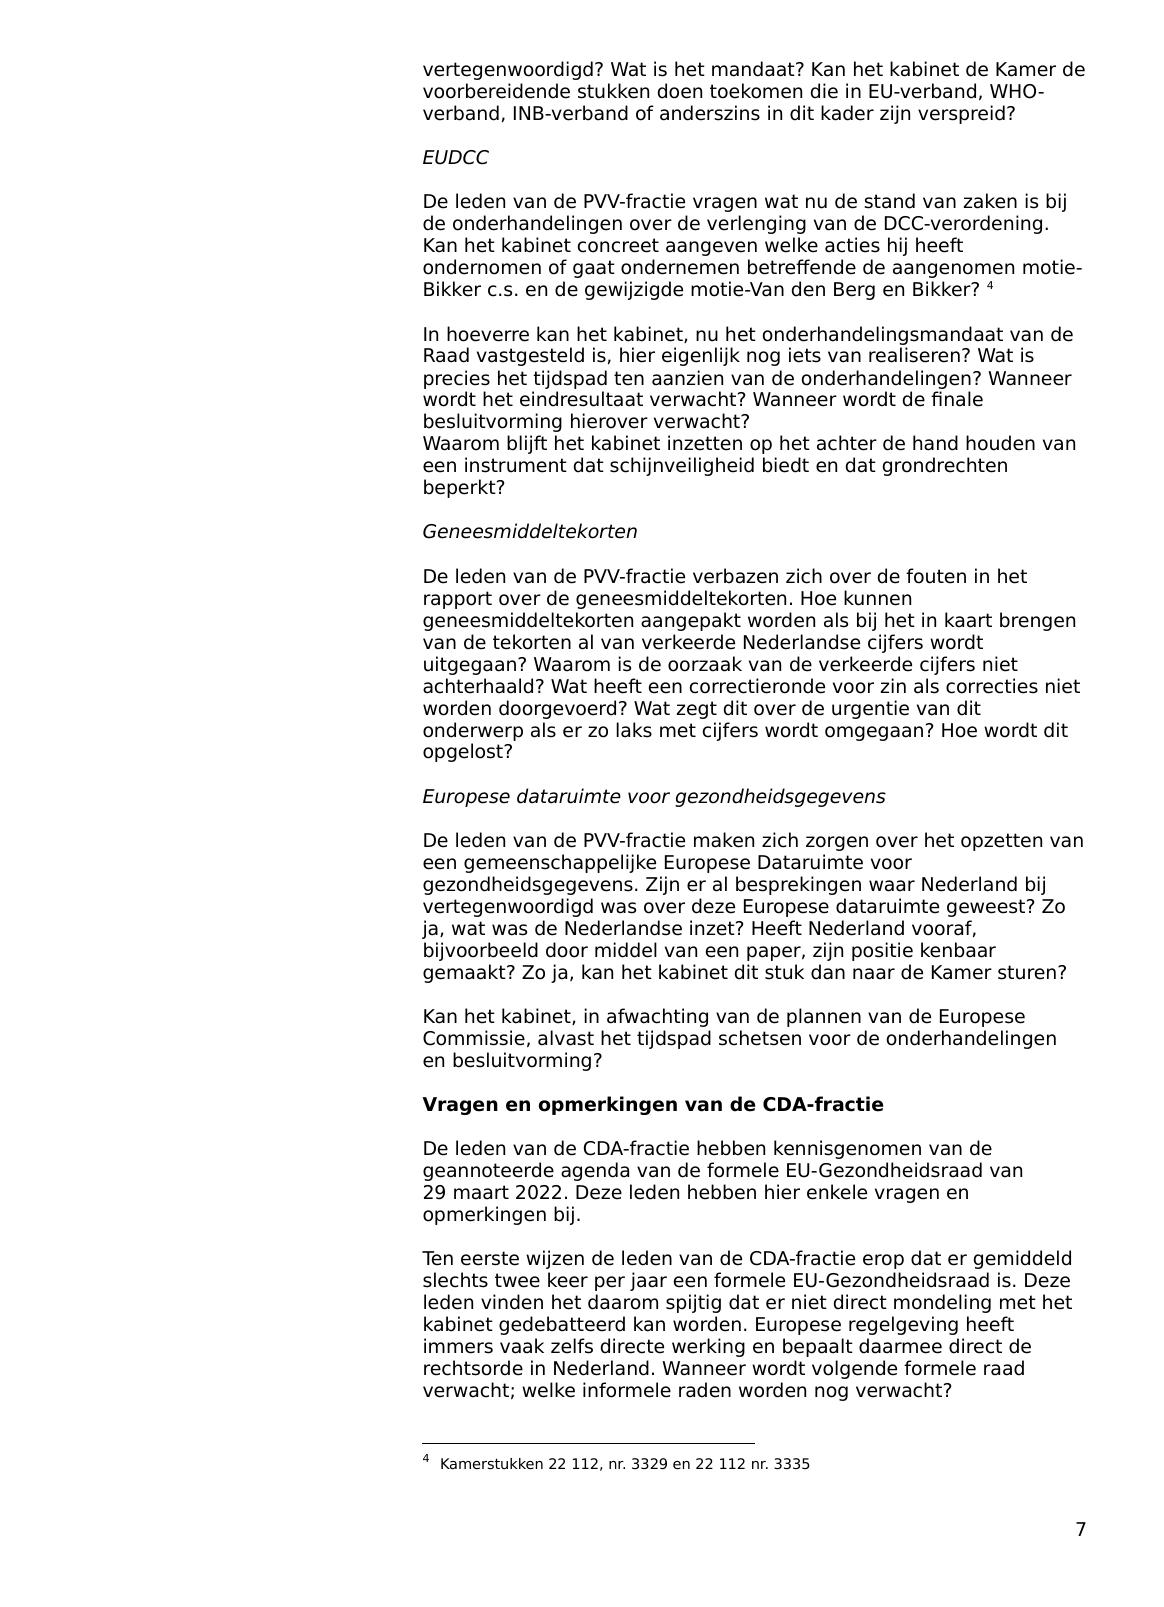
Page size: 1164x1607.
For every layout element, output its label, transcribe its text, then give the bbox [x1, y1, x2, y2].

text De leden van de PVV-fractie verbazen zich over de fouten in het rapport over de geneesmiddeltekorten. Hoe kunnen geneesmiddeltekorten aangepakt worden als bij het in kaart brengen van de tekorten al van verkeerde Nederlandse cijfers wordt uitgegaan? Waarom is de oorzaak van de verkeerde cijfers niet achterhaald? Wat heeft een correctieronde voor zin als correcties niet worden doorgevoerd? Wat zegt dit over de urgentie van dit onderwerp als er zo laks met cijfers wordt omgegaan? Hoe wordt dit opgelost? [422, 566, 1087, 763]
subtitle Geneesmiddeltekorten [422, 521, 1087, 543]
subtitle Vragen en opmerkingen van de CDA-fractie [422, 1094, 1087, 1116]
text Waarom blijft het kabinet inzetten op het achter de hand houden van een instrument dat schijnveiligheid biedt en dat grondrechten beperkt? [422, 433, 1087, 499]
text De leden van de CDA-fractie hebben kennisgenomen van de geannoteerde agenda van de formele EU-Gezondheidsraad van 29 maart 2022. Deze leden hebben hier enkele vragen en opmerkingen bij. [422, 1138, 1087, 1226]
subtitle EUDCC [422, 147, 1087, 169]
text Ten eerste wijzen de leden van de CDA-fractie erop dat er gemiddeld slechts twee keer per jaar een formele EU-Gezondheidsraad is. Deze leden vinden het daarom spijtig dat er niet direct mondeling met het kabinet gedebatteerd kan worden. Europese regelgeving heeft immers vaak zelfs directe werking en bepaalt daarmee direct de rechtsorde in Nederland. Wanneer wordt volgende formele raad verwacht; welke informele raden worden nog verwacht? [422, 1248, 1087, 1402]
text De leden van de PVV-fractie maken zich zorgen over het opzetten van een gemeenschappelijke Europese Dataruimte voor gezondheidsgegevens. Zijn er al besprekingen waar Nederland bij vertegenwoordigd was over deze Europese dataruimte geweest? Zo ja, wat was de Nederlandse inzet? Heeft Nederland vooraf, bijvoorbeeld door middel van een paper, zijn positie kenbaar gemaakt? Zo ja, kan het kabinet dit stuk dan naar de Kamer sturen? [422, 830, 1087, 984]
text In hoeverre kan het kabinet, nu het onderhandelingsmandaat van de Raad vastgesteld is, hier eigenlijk nog iets van realiseren? Wat is precies het tijdspad ten aanzien van de onderhandelingen? Wanneer wordt het eindresultaat verwacht? Wanneer wordt de finale besluitvorming hierover verwacht? [422, 323, 1087, 433]
text Kan het kabinet, in afwachting van de plannen van de Europese Commissie, alvast het tijdspad schetsen voor de onderhandelingen en besluitvorming? [422, 1006, 1087, 1072]
text Kamerstukken 22 112, nr. 3329 en 22 112 nr. 3335 [422, 1452, 1087, 1474]
text vertegenwoordigd? Wat is het mandaat? Kan het kabinet de Kamer de voorbereidende stukken doen toekomen die in EU-verband, WHO-verband, INB-verband of anderszins in dit kader zijn verspreid? [422, 59, 1087, 125]
text De leden van de PVV-fractie vragen wat nu de stand van zaken is bij de onderhandelingen over de verlenging van de DCC-verordening. Kan het kabinet concreet aangeven welke acties hij heeft ondernomen of gaat ondernemen betreffende de aangenomen motie-Bikker c.s. en de gewijzigde motie-Van den Berg en Bikker? [422, 191, 1087, 301]
subtitle Europese dataruimte voor gezondheidsgegevens [422, 786, 1087, 808]
